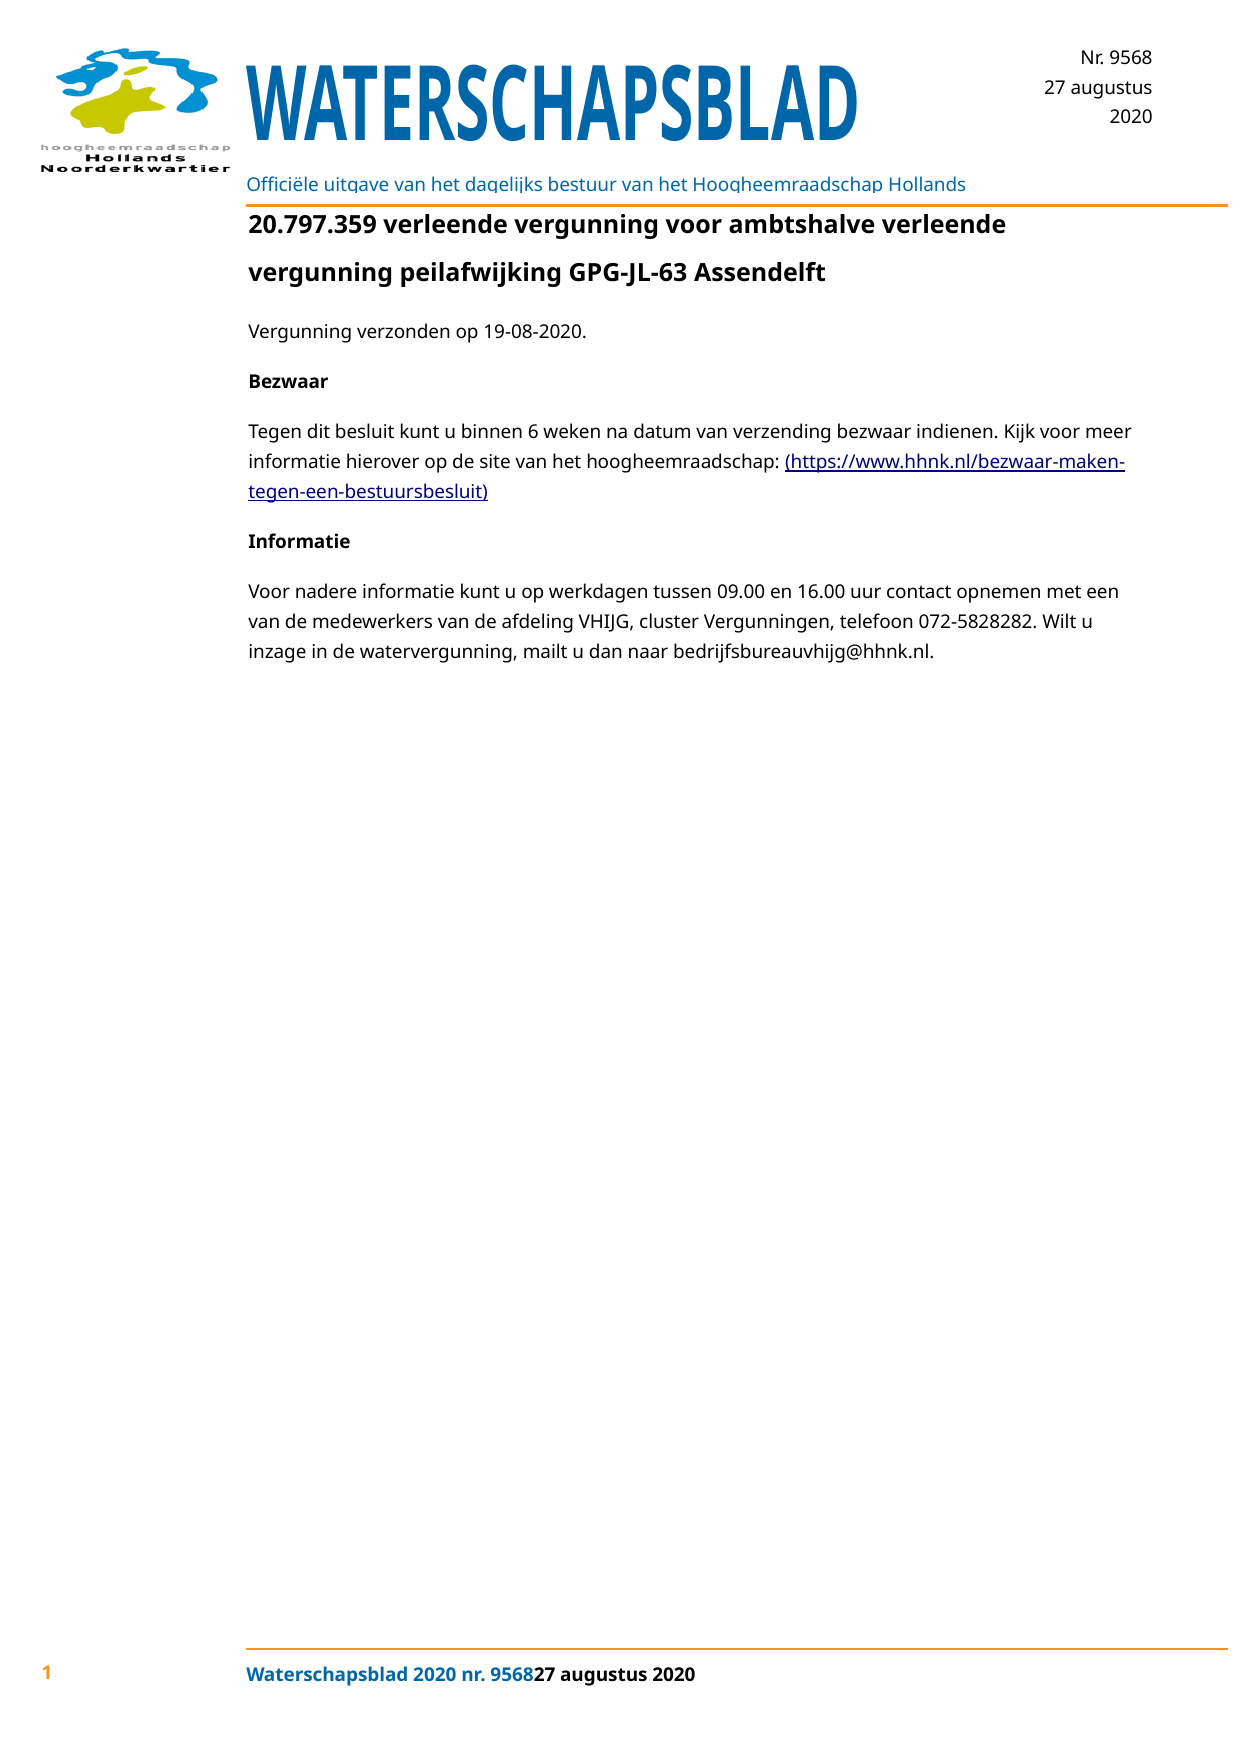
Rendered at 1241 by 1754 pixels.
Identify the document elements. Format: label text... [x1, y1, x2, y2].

text Bezwaar [248, 368, 1152, 394]
picture [41, 47, 231, 172]
text 20.797.359 verleende vergunning voor ambtshalve verleende vergunning peilafwijking GPG-JL-63 Assendelft [248, 207, 1152, 288]
text Informatie [248, 528, 1152, 554]
text Vergunning verzonden op 19-08-2020. [248, 318, 1152, 344]
text Voor nadere informatie kunt u op werkdagen tussen 09.00 en 16.00 uur contact opnemen met een van de medewerkers van de afdeling VHIJG, cluster Vergunningen, telefoon 072-5828282. Wilt u inzage in de watervergunning, mailt u dan naar bedrijfsbureauvhijg@hhnk.nl. [248, 579, 1152, 664]
text Tegen dit besluit kunt u binnen 6 weken na datum van verzending bezwaar indienen. Kijk voor meer informatie hierover op de site van het hoogheemraadschap: (https://www.hhnk.nl/bezwaar-maken-tegen-een-bestuursbesluit) [248, 419, 1152, 504]
